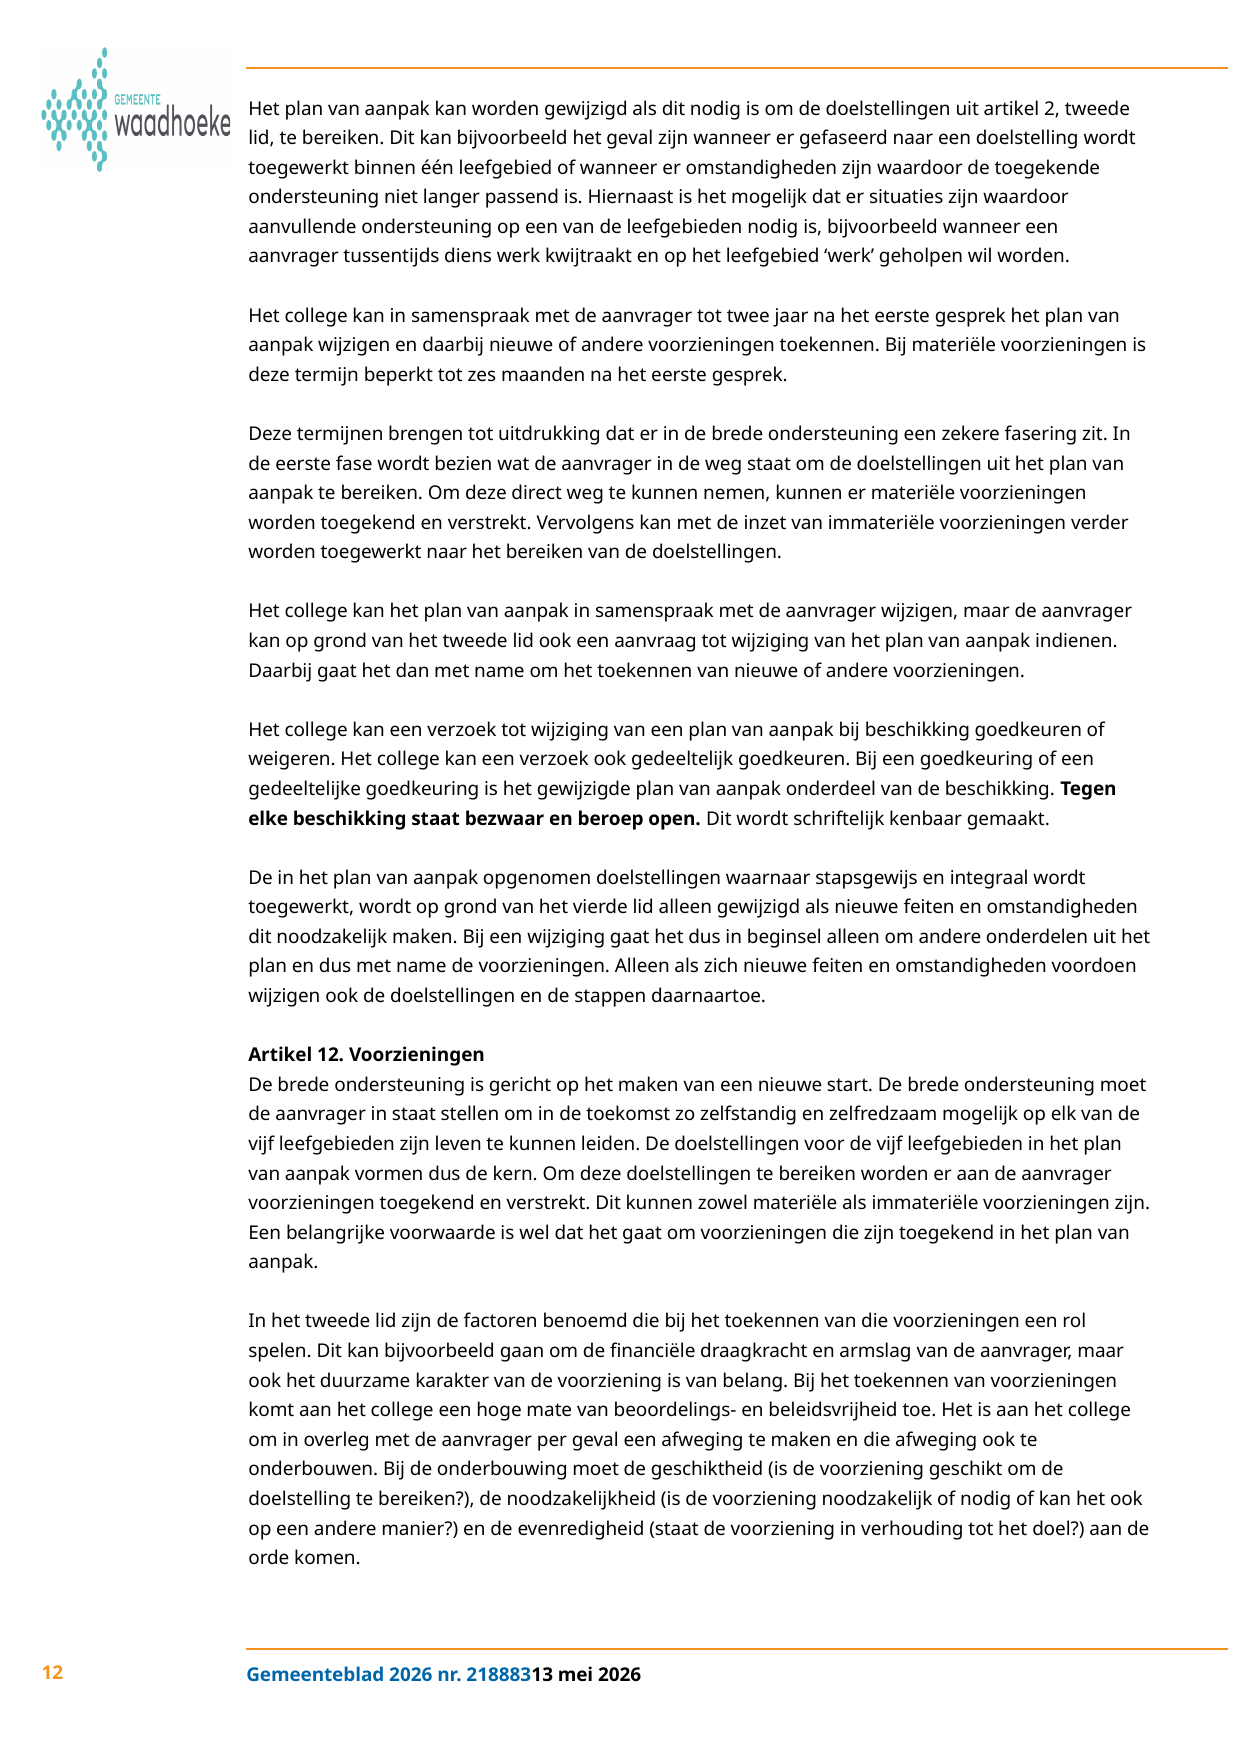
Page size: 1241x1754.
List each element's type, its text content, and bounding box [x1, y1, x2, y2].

text Het college kan een verzoek tot wijziging van een plan van aanpak bij beschikking goedkeuren of weigeren. Het college kan een verzoek ook gedeeltelijk goedkeuren. Bij een goedkeuring of een gedeeltelijke goedkeuring is het gewijzigde plan van aanpak onderdeel van de beschikking. Tegen elke beschikking staat bezwaar en beroep open. Dit wordt schriftelijk kenbaar gemaakt. [248, 716, 1152, 831]
text Het college kan het plan van aanpak in samenspraak met de aanvrager wijzigen, maar de aanvrager kan op grond van het tweede lid ook een aanvraag tot wijziging van het plan van aanpak indienen. Daarbij gaat het dan met name om het toekennen van nieuwe of andere voorzieningen. [248, 598, 1152, 683]
text De in het plan van aanpak opgenomen doelstellingen waarnaar stapsgewijs en integraal wordt toegewerkt, wordt op grond van het vierde lid alleen gewijzigd als nieuwe feiten en omstandigheden dit noodzakelijk maken. Bij een wijziging gaat het dus in beginsel alleen om andere onderdelen uit het plan en dus met name de voorzieningen. Alleen als zich nieuwe feiten en omstandigheden voordoen wijzigen ook de doelstellingen en de stappen daarnaartoe. [248, 864, 1152, 1008]
picture [41, 47, 231, 172]
text Het college kan in samenspraak met de aanvrager tot twee jaar na het eerste gesprek het plan van aanpak wijzigen en daarbij nieuwe of andere voorzieningen toekennen. Bij materiële voorzieningen is deze termijn beperkt tot zes maanden na het eerste gesprek. [248, 302, 1152, 387]
text De brede ondersteuning is gericht op het maken van een nieuwe start. De brede ondersteuning moet de aanvrager in staat stellen om in de toekomst zo zelfstandig en zelfredzaam mogelijk op elk van de vijf leefgebieden zijn leven te kunnen leiden. De doelstellingen voor de vijf leefgebieden in het plan van aanpak vormen dus de kern. Om deze doelstellingen te bereiken worden er aan de aanvrager voorzieningen toegekend en verstrekt. Dit kunnen zowel materiële als immateriële voorzieningen zijn. Een belangrijke voorwaarde is wel dat het gaat om voorzieningen die zijn toegekend in het plan van aanpak. [248, 1071, 1152, 1274]
text In het tweede lid zijn de factoren benoemd die bij het toekennen van die voorzieningen een rol spelen. Dit kan bijvoorbeeld gaan om de financiële draagkracht en armslag van de aanvrager, maar ook het duurzame karakter van de voorziening is van belang. Bij het toekennen van voorzieningen komt aan het college een hoge mate van beoordelings- en beleidsvrijheid toe. Het is aan het college om in overleg met de aanvrager per geval een afweging te maken en die afweging ook te onderbouwen. Bij de onderbouwing moet de geschiktheid (is de voorziening geschikt om de doelstelling te bereiken?), de noodzakelijkheid (is de voorziening noodzakelijk of nodig of kan het ook op een andere manier?) en de evenredigheid (staat de voorziening in verhouding tot het doel?) aan de orde komen. [248, 1308, 1152, 1570]
text Het plan van aanpak kan worden gewijzigd als dit nodig is om de doelstellingen uit artikel 2, tweede lid, te bereiken. Dit kan bijvoorbeeld het geval zijn wanneer er gefaseerd naar een doelstelling wordt toegewerkt binnen één leefgebied of wanneer er omstandigheden zijn waardoor de toegekende ondersteuning niet langer passend is. Hiernaast is het mogelijk dat er situaties zijn waardoor aanvullende ondersteuning op een van de leefgebieden nodig is, bijvoorbeeld wanneer een aanvrager tussentijds diens werk kwijtraakt en op het leefgebied ‘werk’ geholpen wil worden. [248, 95, 1152, 268]
text Artikel 12. Voorzieningen [248, 1041, 1152, 1067]
text Deze termijnen brengen tot uitdrukking dat er in de brede ondersteuning een zekere fasering zit. In de eerste fase wordt bezien wat de aanvrager in de weg staat om de doelstellingen uit het plan van aanpak te bereiken. Om deze direct weg te kunnen nemen, kunnen er materiële voorzieningen worden toegekend en verstrekt. Vervolgens kan met de inzet van immateriële voorzieningen verder worden toegewerkt naar het bereiken van de doelstellingen. [248, 420, 1152, 564]
